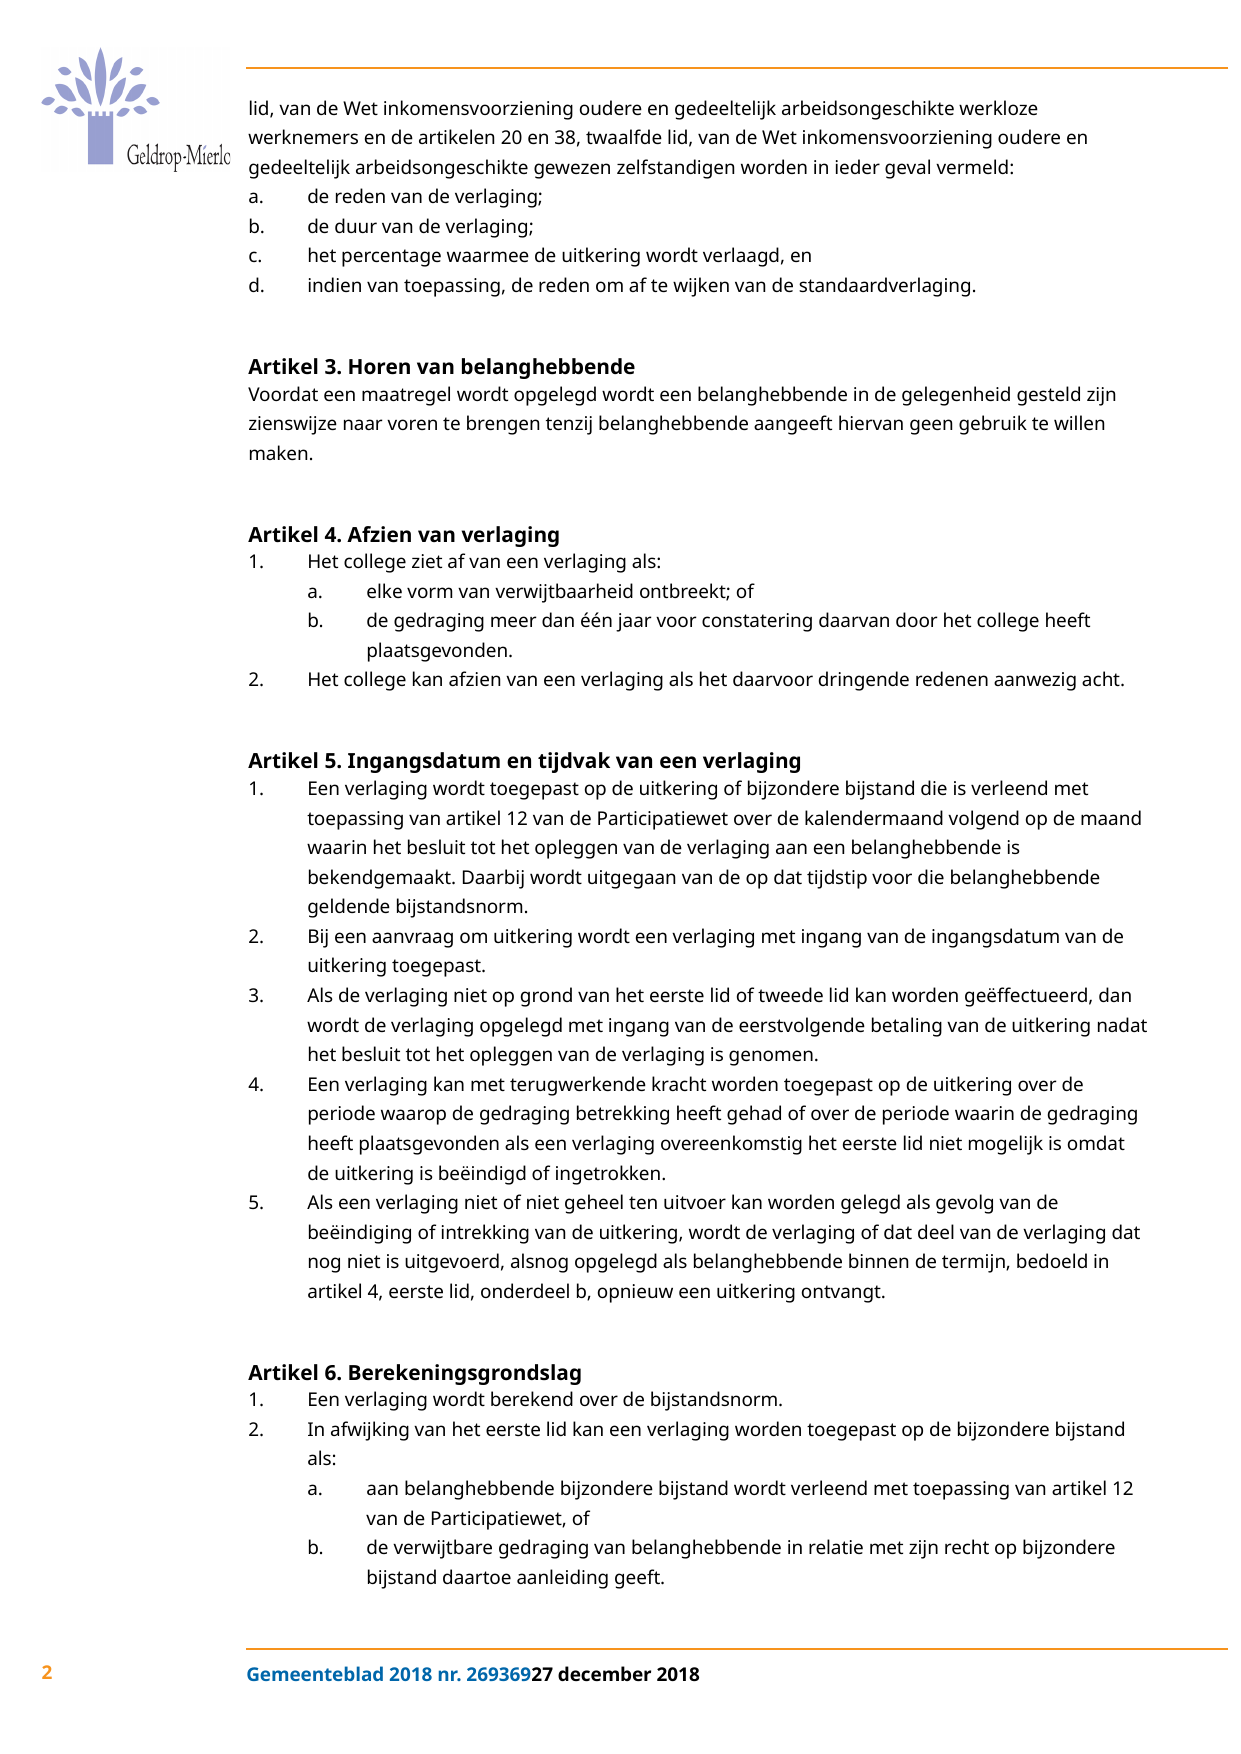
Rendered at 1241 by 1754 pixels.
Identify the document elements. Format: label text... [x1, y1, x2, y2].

text lid, van de Wet inkomensvoorziening oudere en gedeeltelijk arbeidsongeschikte werkloze werknemers en de artikelen 20 en 38, twaalfde lid, van de Wet inkomensvoorziening oudere en gedeeltelijk arbeidsongeschikte gewezen zelfstandigen worden in ieder geval vermeld: [248, 95, 1152, 180]
text Artikel 5. Ingangsdatum en tijdvak van een verlaging [248, 747, 1152, 775]
text Artikel 6. Berekeningsgrondslag [248, 1358, 1152, 1386]
list Als de verlaging niet op grond van het eerste lid of tweede lid kan worden geëffectueerd, dan wordt de verlaging opgelegd met ingang van de eerstvolgende betaling van de uitkering nadat het besluit tot het opleggen van de verlaging is genomen. [248, 982, 1152, 1067]
list de reden van de verlaging; [248, 183, 1152, 209]
list Een verlaging wordt toegepast op de uitkering of bijzondere bijstand die is verleend met toepassing van artikel 12 van de Participatiewet over de kalendermaand volgend op de maand waarin het besluit tot het opleggen van de verlaging aan een belanghebbende is bekendgemaakt. Daarbij wordt uitgegaan van de op dat tijdstip voor die belanghebbende geldende bijstandsnorm. [248, 775, 1152, 919]
text Artikel 3. Horen van belanghebbende [248, 352, 1152, 381]
list Het college ziet af van een verlaging als: [248, 548, 1152, 574]
list elke vorm van verwijtbaarheid ontbreekt; of [307, 578, 1152, 604]
picture [41, 47, 231, 172]
list Bij een aanvraag om uitkering wordt een verlaging met ingang van de ingangsdatum van de uitkering toegepast. [248, 923, 1152, 978]
text Artikel 4. Afzien van verlaging [248, 520, 1152, 548]
list Een verlaging kan met terugwerkende kracht worden toegepast op de uitkering over de periode waarop de gedraging betrekking heeft gehad of over de periode waarin de gedraging heeft plaatsgevonden als een verlaging overeenkomstig het eerste lid niet mogelijk is omdat de uitkering is beëindigd of ingetrokken. [248, 1071, 1152, 1185]
list Het college kan afzien van een verlaging als het daarvoor dringende redenen aanwezig acht. [248, 667, 1152, 692]
list het percentage waarmee de uitkering wordt verlaagd, en [248, 243, 1152, 268]
list aan belanghebbende bijzondere bijstand wordt verleend met toepassing van artikel 12 van de Participatiewet, of [307, 1475, 1152, 1531]
list de gedraging meer dan één jaar voor constatering daarvan door het college heeft plaatsgevonden. [307, 607, 1152, 663]
list In afwijking van het eerste lid kan een verlaging worden toegepast op de bijzondere bijstand als: [248, 1416, 1152, 1471]
list de verwijtbare gedraging van belanghebbende in relatie met zijn recht op bijzondere bijstand daartoe aanleiding geeft. [307, 1534, 1152, 1590]
list Als een verlaging niet of niet geheel ten uitvoer kan worden gelegd als gevolg van de beëindiging of intrekking van de uitkering, wordt de verlaging of dat deel van de verlaging dat nog niet is uitgevoerd, alsnog opgelegd als belanghebbende binnen de termijn, bedoeld in artikel 4, eerste lid, onderdeel b, opnieuw een uitkering ontvangt. [248, 1189, 1152, 1304]
list de duur van de verlaging; [248, 213, 1152, 239]
text Voordat een maatregel wordt opgelegd wordt een belanghebbende in de gelegenheid gesteld zijn zienswijze naar voren te brengen tenzij belanghebbende aangeeft hiervan geen gebruik te willen maken. [248, 381, 1152, 466]
list indien van toepassing, de reden om af te wijken van de standaardverlaging. [248, 272, 1152, 298]
list Een verlaging wordt berekend over de bijstandsnorm. [248, 1386, 1152, 1412]
